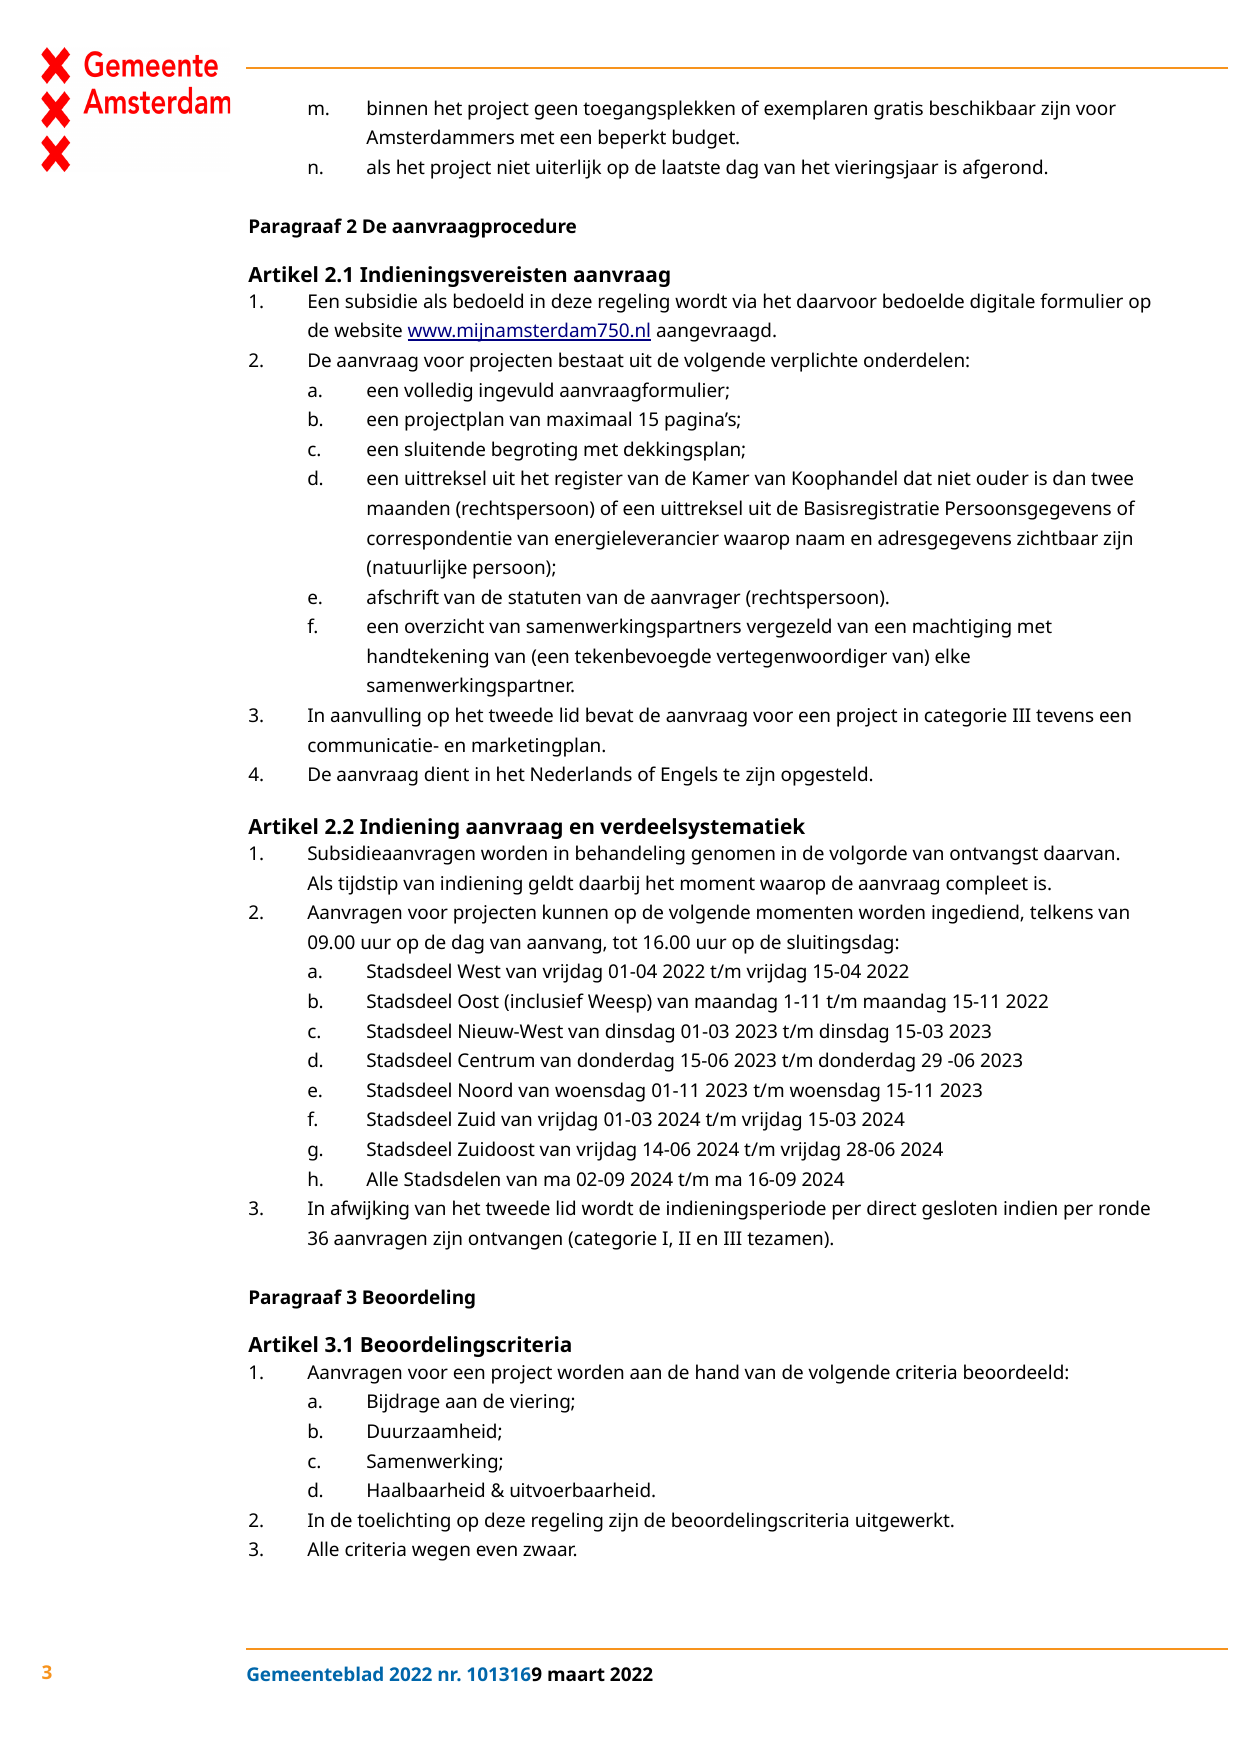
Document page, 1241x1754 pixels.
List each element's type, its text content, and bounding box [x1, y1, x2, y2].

list een volledig ingevuld aanvraagformulier; [307, 377, 1152, 403]
list Stadsdeel Nieuw-West van dinsdag 01-03 2023 t/m dinsdag 15-03 2023 [307, 1018, 1152, 1043]
list een overzicht van samenwerkingspartners vergezeld van een machtiging met handtekening van (een tekenbevoegde vertegenwoordiger van) elke samenwerkingspartner. [307, 613, 1152, 698]
list Aanvragen voor projecten kunnen op de volgende momenten worden ingediend, telkens van 09.00 uur op de dag van aanvang, tot 16.00 uur op de sluitingsdag: [248, 899, 1152, 955]
list Haalbaarheid & uitvoerbaarheid. [307, 1477, 1152, 1503]
list In de toelichting op deze regeling zijn de beoordelingscriteria uitgewerkt. [248, 1507, 1152, 1533]
text Artikel 3.1 Beoordelingscriteria [248, 1331, 1152, 1359]
text Paragraaf 2 De aanvraagprocedure [248, 213, 1152, 239]
list een projectplan van maximaal 15 pagina’s; [307, 406, 1152, 432]
list Stadsdeel Zuidoost van vrijdag 14-06 2024 t/m vrijdag 28-06 2024 [307, 1136, 1152, 1162]
list Stadsdeel Zuid van vrijdag 01-03 2024 t/m vrijdag 15-03 2024 [307, 1107, 1152, 1132]
list afschrift van de statuten van de aanvrager (rechtspersoon). [307, 584, 1152, 610]
list De aanvraag dient in het Nederlands of Engels te zijn opgesteld. [248, 761, 1152, 787]
list Een subsidie als bedoeld in deze regeling wordt via het daarvoor bedoelde digitale formulier op de website www.mijnamsterdam750.nl aangevraagd. [248, 288, 1152, 343]
list In aanvulling op het tweede lid bevat de aanvraag voor een project in categorie III tevens een communicatie- en marketingplan. [248, 702, 1152, 758]
list In afwijking van het tweede lid wordt de indieningsperiode per direct gesloten indien per ronde 36 aanvragen zijn ontvangen (categorie I, II en III tezamen). [248, 1195, 1152, 1251]
list als het project niet uiterlijk op de laatste dag van het vieringsjaar is afgerond. [307, 154, 1152, 180]
list Samenwerking; [307, 1448, 1152, 1473]
list Bijdrage aan de viering; [307, 1389, 1152, 1414]
list binnen het project geen toegangsplekken of exemplaren gratis beschikbaar zijn voor Amsterdammers met een beperkt budget. [307, 95, 1152, 150]
list Alle criteria wegen even zwaar. [248, 1537, 1152, 1562]
list Duurzaamheid; [307, 1418, 1152, 1444]
list een uittreksel uit het register van de Kamer van Koophandel dat niet ouder is dan twee maanden (rechtspersoon) of een uittreksel uit de Basisregistratie Persoonsgegevens of correspondentie van energieleverancier waarop naam en adresgegevens zichtbaar zijn (natuurlijke persoon); [307, 466, 1152, 580]
list Subsidieaanvragen worden in behandeling genomen in de volgorde van ontvangst daarvan. Als tijdstip van indiening geldt daarbij het moment waarop de aanvraag compleet is. [248, 840, 1152, 896]
text Paragraaf 3 Beoordeling [248, 1284, 1152, 1310]
list een sluitende begroting met dekkingsplan; [307, 436, 1152, 462]
list Stadsdeel Centrum van donderdag 15-06 2023 t/m donderdag 29 -06 2023 [307, 1047, 1152, 1073]
list Aanvragen voor een project worden aan de hand van de volgende criteria beoordeeld: [248, 1359, 1152, 1385]
text Artikel 2.2 Indiening aanvraag en verdeelsystematiek [248, 812, 1152, 840]
list De aanvraag voor projecten bestaat uit de volgende verplichte onderdelen: [248, 347, 1152, 373]
list Alle Stadsdelen van ma 02-09 2024 t/m ma 16-09 2024 [307, 1166, 1152, 1191]
list Stadsdeel Noord van woensdag 01-11 2023 t/m woensdag 15-11 2023 [307, 1077, 1152, 1103]
list Stadsdeel Oost (inclusief Weesp) van maandag 1-11 t/m maandag 15-11 2022 [307, 988, 1152, 1014]
picture [41, 47, 231, 172]
text Artikel 2.1 Indieningsvereisten aanvraag [248, 260, 1152, 288]
list Stadsdeel West van vrijdag 01-04 2022 t/m vrijdag 15-04 2022 [307, 959, 1152, 984]
